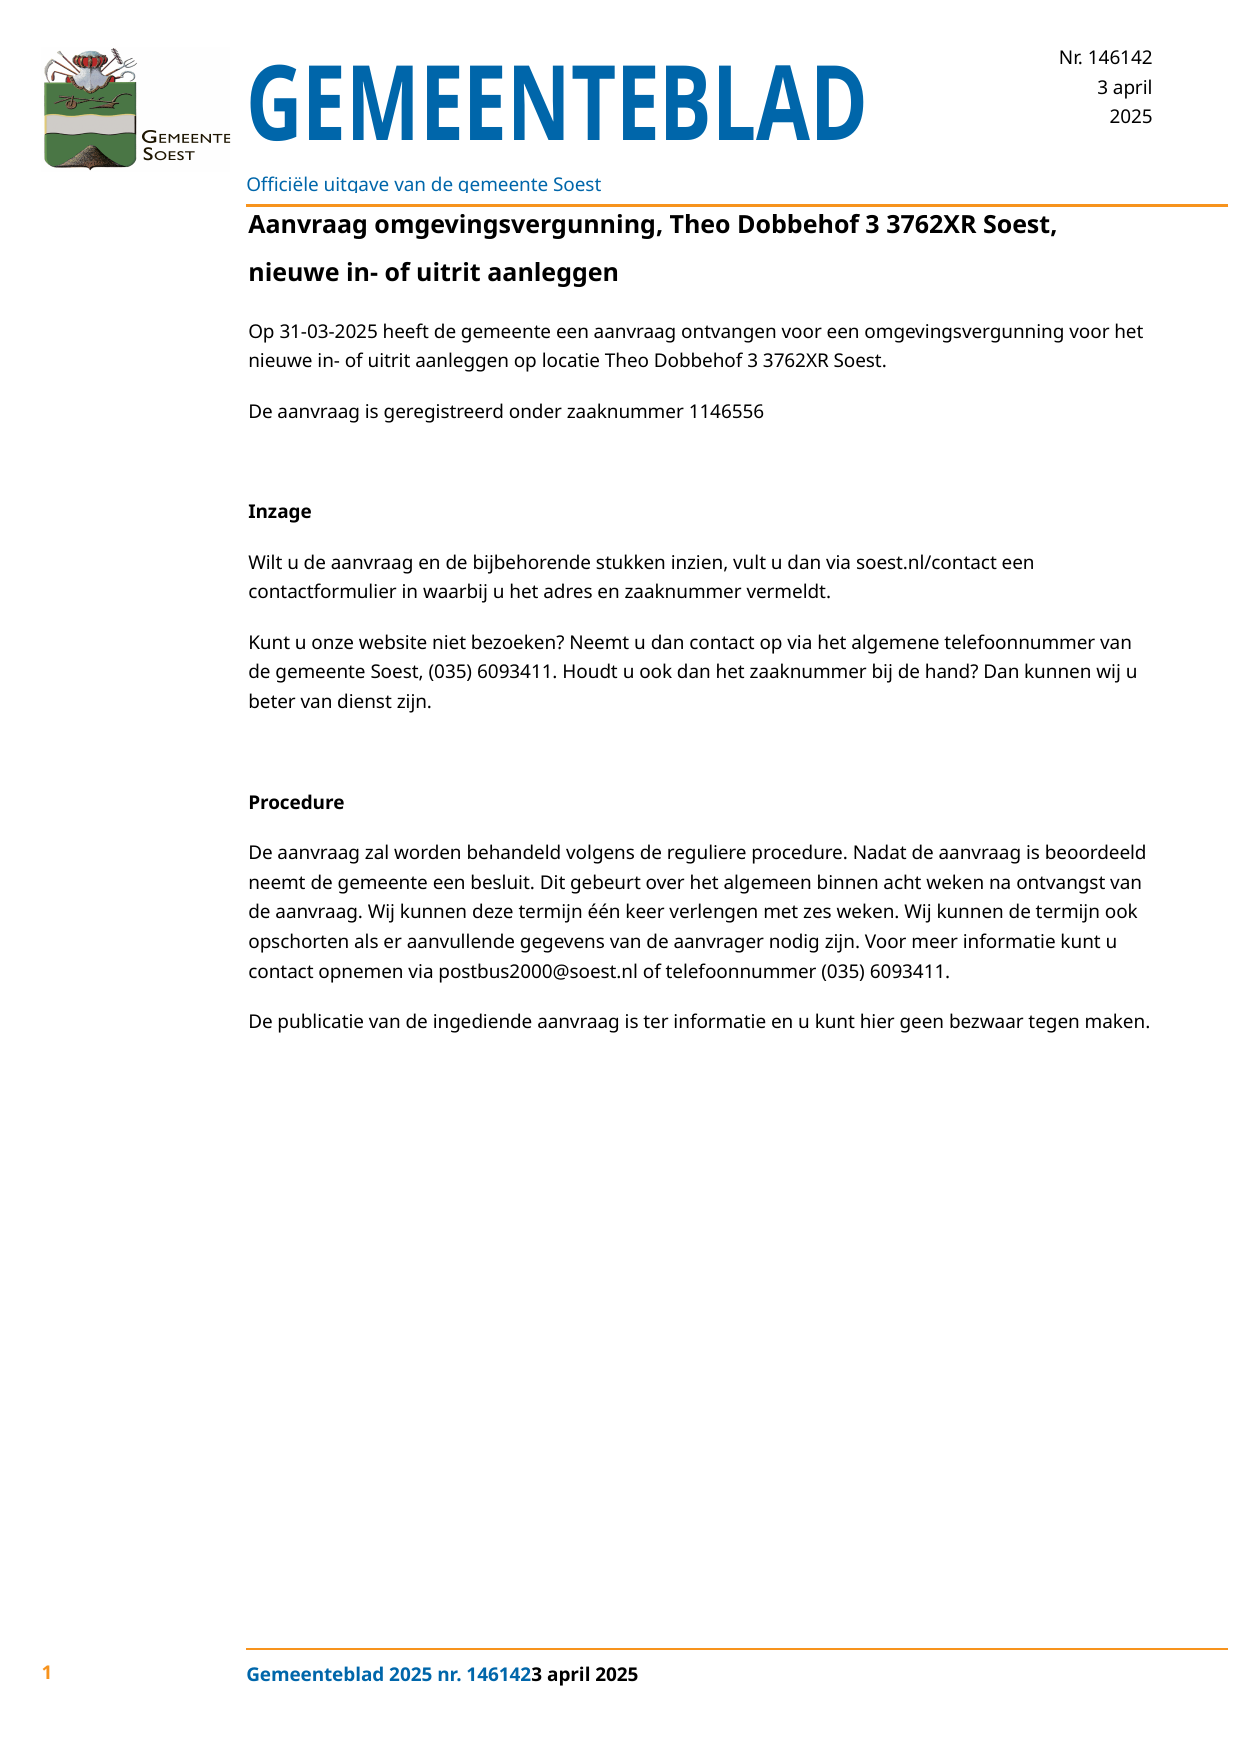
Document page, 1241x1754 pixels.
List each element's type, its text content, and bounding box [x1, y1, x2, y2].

text Procedure [248, 789, 1152, 815]
text De aanvraag zal worden behandeld volgens de reguliere procedure. Nadat de aanvraag is beoordeeld neemt de gemeente een besluit. Dit gebeurt over het algemeen binnen acht weken na ontvangst van de aanvraag. Wij kunnen deze termijn één keer verlengen met zes weken. Wij kunnen de termijn ook opschorten als er aanvullende gegevens van de aanvrager nodig zijn. Voor meer informatie kunt u contact opnemen via postbus2000@soest.nl of telefoonnummer (035) 6093411. [248, 839, 1152, 984]
text Inzage [248, 499, 1152, 524]
text Op 31-03-2025 heeft de gemeente een aanvraag ontvangen voor een omgevingsvergunning voor het nieuwe in- of uitrit aanleggen op locatie Theo Dobbehof 3 3762XR Soest. [248, 318, 1152, 373]
picture [41, 47, 231, 172]
text Aanvraag omgevingsvergunning, Theo Dobbehof 3 3762XR Soest, nieuwe in- of uitrit aanleggen [248, 207, 1152, 288]
text Kunt u onze website niet bezoeken? Neemt u dan contact op via het algemene telefoonnummer van de gemeente Soest, (035) 6093411. Houdt u ook dan het zaaknummer bij de hand? Dan kunnen wij u beter van dienst zijn. [248, 629, 1152, 714]
text Wilt u de aanvraag en de bijbehorende stukken inzien, vult u dan via soest.nl/contact een contactformulier in waarbij u het adres en zaaknummer vermeldt. [248, 549, 1152, 604]
text De aanvraag is geregistreerd onder zaaknummer 1146556 [248, 398, 1152, 424]
text De publicatie van de ingediende aanvraag is ter informatie en u kunt hier geen bezwaar tegen maken. [248, 1008, 1152, 1034]
